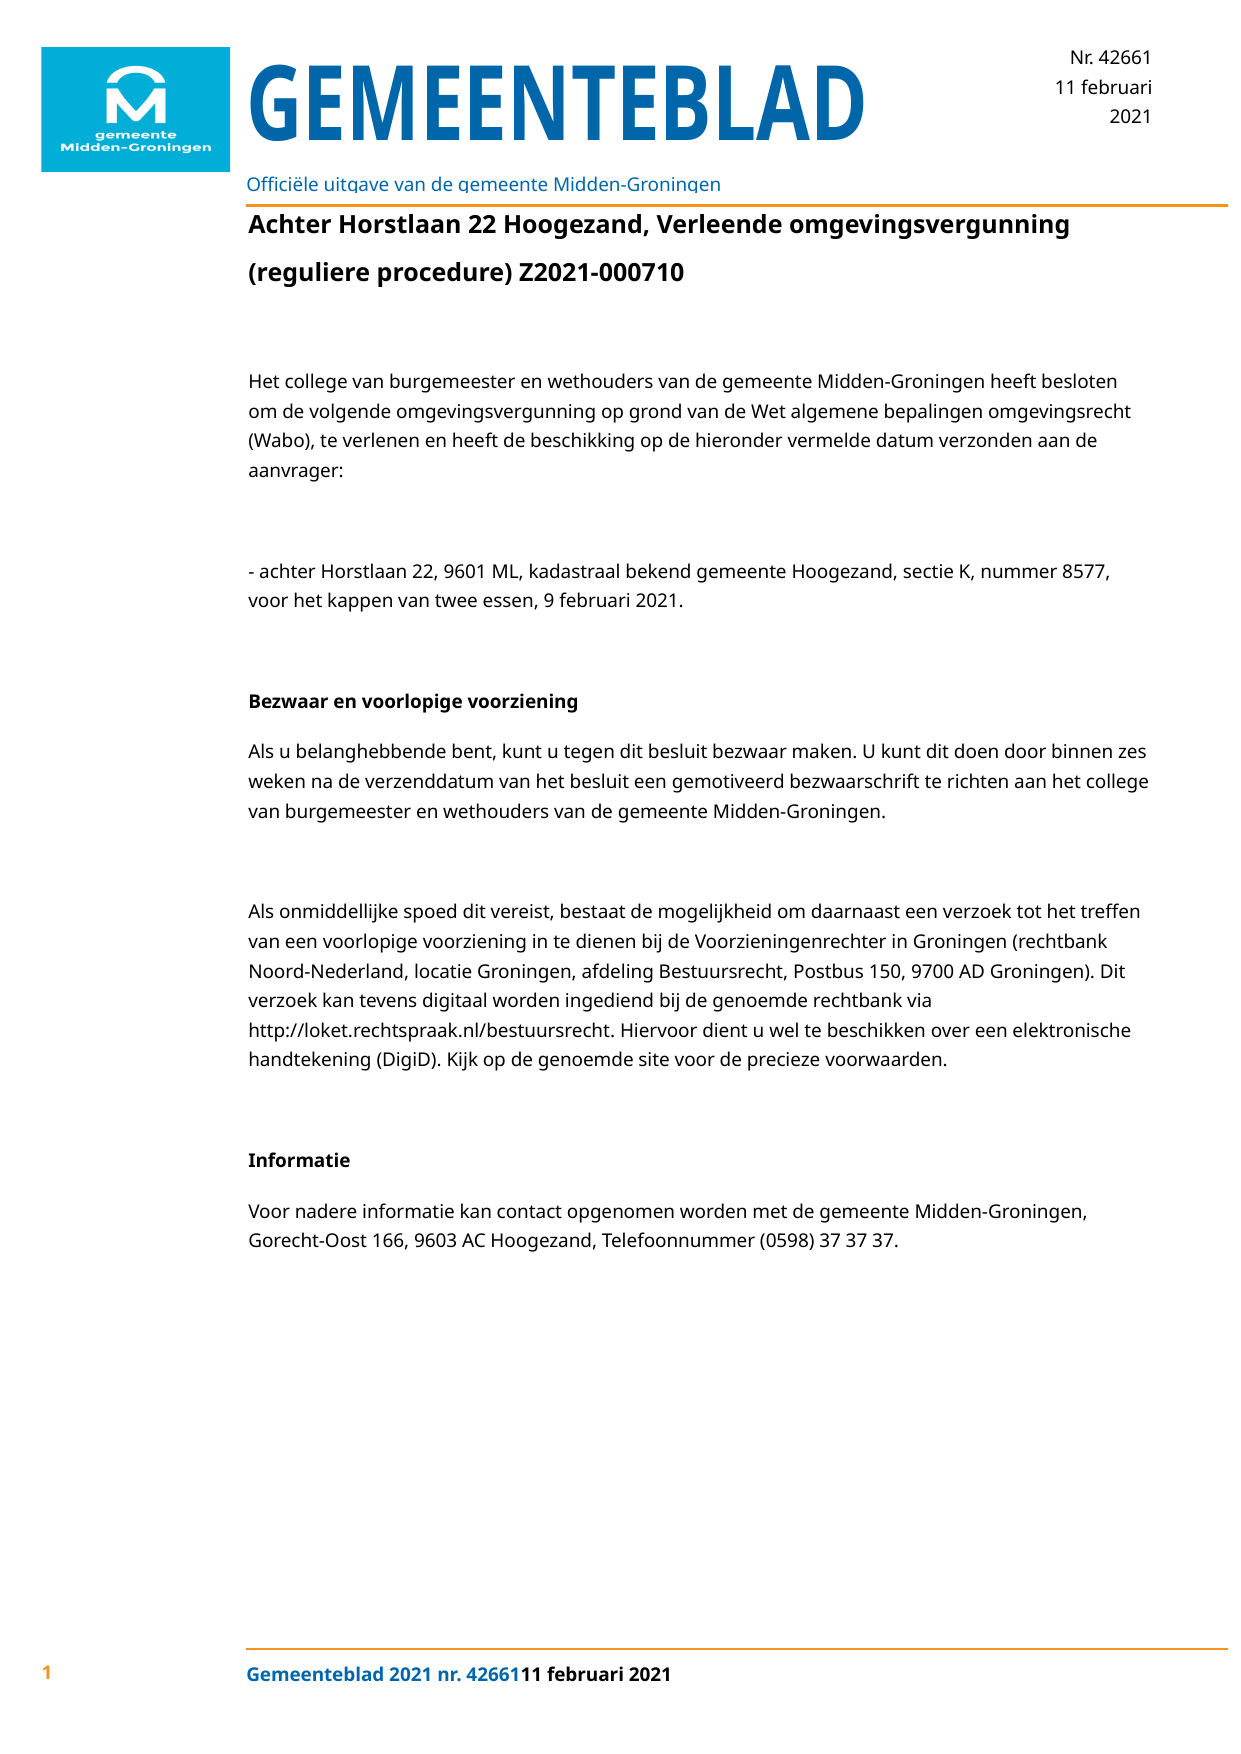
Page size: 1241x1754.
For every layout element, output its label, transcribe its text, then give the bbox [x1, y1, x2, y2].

text Bezwaar en voorlopige voorziening [248, 688, 1152, 714]
text Als onmiddellijke spoed dit vereist, bestaat de mogelijkheid om daarnaast een verzoek tot het treffen van een voorlopige voorziening in te dienen bij de Voorzieningenrechter in Groningen (rechtbank Noord-Nederland, locatie Groningen, afdeling Bestuursrecht, Postbus 150, 9700 AD Groningen). Dit verzoek kan tevens digitaal worden ingediend bij de genoemde rechtbank via http://loket.rechtspraak.nl/bestuursrecht. Hiervoor dient u wel te beschikken over een elektronische handtekening (DigiD). Kijk op de genoemde site voor de precieze voorwaarden. [248, 899, 1152, 1072]
text Voor nadere informatie kan contact opgenomen worden met de gemeente Midden-Groningen, Gorecht-Oost 166, 9603 AC Hoogezand, Telefoonnummer (0598) 37 37 37. [248, 1198, 1152, 1253]
picture [184, 146, 190, 153]
picture [108, 66, 164, 82]
text Achter Horstlaan 22 Hoogezand, Verleende omgevingsvergunning (reguliere procedure) Z2021-000710 [248, 207, 1152, 288]
text Het college van burgemeester en wethouders van de gemeente Midden-Groningen heeft besloten om de volgende omgevingsvergunning op grond van de Wet algemene bepalingen omgevingsrecht (Wabo), te verlenen en heeft de beschikking op de hieronder vermelde datum verzonden aan de aanvrager: [248, 368, 1152, 483]
picture [107, 89, 165, 122]
text Informatie [248, 1147, 1152, 1173]
text Als u belanghebbende bent, kunt u tegen dit besluit bezwaar maken. U kunt dit doen door binnen zes weken na de verzenddatum van het besluit een gemotiveerd bezwaarschrift te richten aan het college van burgemeester en wethouders van de gemeente Midden-Groningen. [248, 739, 1152, 824]
text - achter Horstlaan 22, 9601 ML, kadastraal bekend gemeente Hoogezand, sectie K, nummer 8577, voor het kappen van twee essen, 9 februari 2021. [248, 558, 1152, 613]
